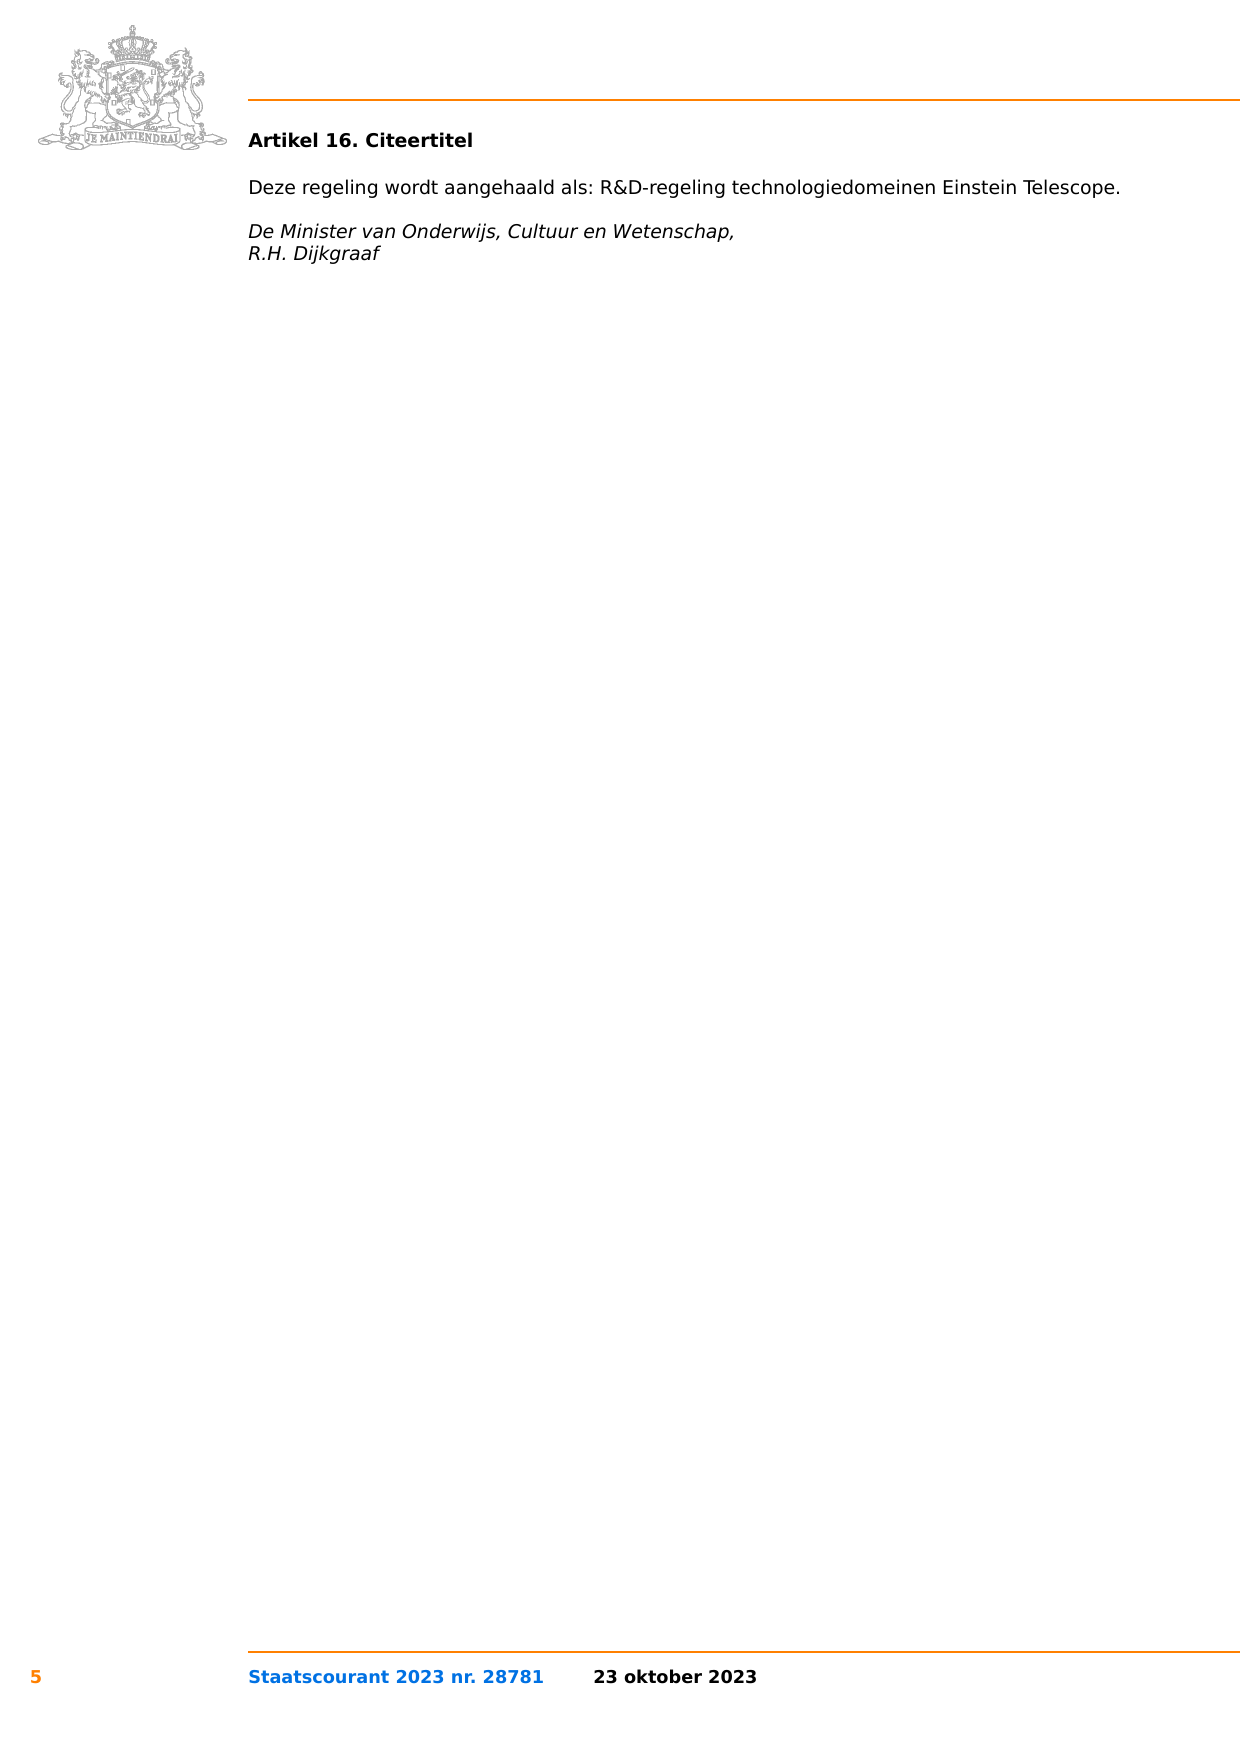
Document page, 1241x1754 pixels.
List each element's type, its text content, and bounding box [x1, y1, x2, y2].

text Deze regeling wordt aangehaald als: R&D-regeling technologiedomeinen Einstein Telescope. [248, 177, 1163, 199]
picture [38, 25, 227, 150]
text De Minister van Onderwijs, Cultuur en Wetenschap, R.H. Dijkgraaf [248, 221, 1163, 265]
subtitle Artikel 16. Citeertitel [248, 130, 1163, 152]
